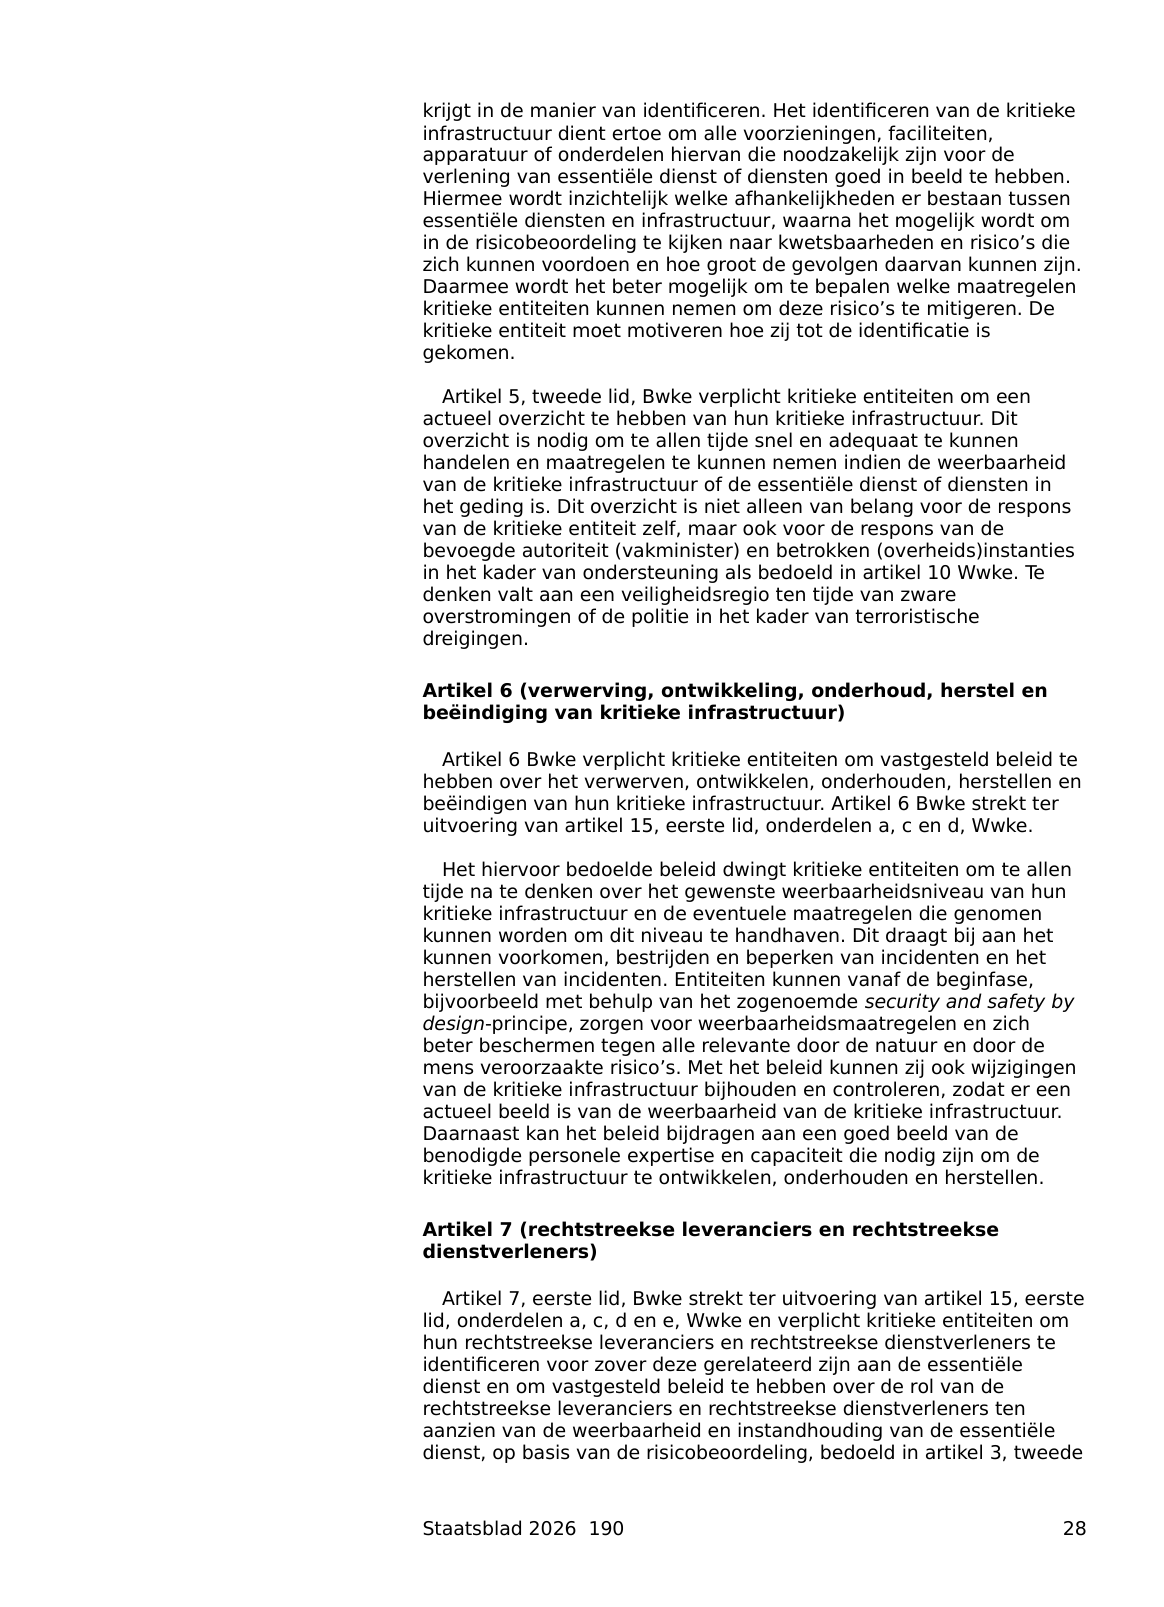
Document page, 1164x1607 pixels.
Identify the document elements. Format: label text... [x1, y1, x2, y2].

text Artikel 5, tweede lid, Bwke verplicht kritieke entiteiten om een actueel overzicht te hebben van hun kritieke infrastructuur. Dit overzicht is nodig om te allen tijde snel en adequaat te kunnen handelen en maatregelen te kunnen nemen indien de weerbaarheid van de kritieke infrastructuur of de essentiële dienst of diensten in het geding is. Dit overzicht is niet alleen van belang voor de respons van de kritieke entiteit zelf, maar ook voor de respons van de bevoegde autoriteit (vakminister) en betrokken (overheids)instanties in het kader van ondersteuning als bedoeld in artikel 10 Wwke. Te denken valt aan een veiligheidsregio ten tijde van zware overstromingen of de politie in het kader van terroristische dreigingen. [422, 386, 1087, 650]
subtitle Artikel 7 (rechtstreekse leveranciers en rechtstreekse dienstverleners) [422, 1219, 1087, 1263]
text Artikel 7, eerste lid, Bwke strekt ter uitvoering van artikel 15, eerste lid, onderdelen a, c, d en e, Wwke en verplicht kritieke entiteiten om hun rechtstreekse leveranciers en rechtstreekse dienstverleners te identificeren voor zover deze gerelateerd zijn aan de essentiële dienst en om vastgesteld beleid te hebben over de rol van de rechtstreekse leveranciers en rechtstreekse dienstverleners ten aanzien van de weerbaarheid en instandhouding van de essentiële dienst, op basis van de risicobeoordeling, bedoeld in artikel 3, tweede [422, 1288, 1087, 1464]
text Artikel 6 Bwke verplicht kritieke entiteiten om vastgesteld beleid te hebben over het verwerven, ontwikkelen, onderhouden, herstellen en beëindigen van hun kritieke infrastructuur. Artikel 6 Bwke strekt ter uitvoering van artikel 15, eerste lid, onderdelen a, c en d, Wwke. [422, 749, 1087, 837]
subtitle Artikel 6 (verwerving, ontwikkeling, onderhoud, herstel en beëindiging van kritieke infrastructuur) [422, 680, 1087, 724]
text krijgt in de manier van identificeren. Het identificeren van de kritieke infrastructuur dient ertoe om alle voorzieningen, faciliteiten, apparatuur of onderdelen hiervan die noodzakelijk zijn voor de verlening van essentiële dienst of diensten goed in beeld te hebben. Hiermee wordt inzichtelijk welke afhankelijkheden er bestaan tussen essentiële diensten en infrastructuur, waarna het mogelijk wordt om in de risicobeoordeling te kijken naar kwetsbaarheden en risico’s die zich kunnen voordoen en hoe groot de gevolgen daarvan kunnen zijn. Daarmee wordt het beter mogelijk om te bepalen welke maatregelen kritieke entiteiten kunnen nemen om deze risico’s te mitigeren. De kritieke entiteit moet motiveren hoe zij tot de identificatie is gekomen. [422, 100, 1087, 364]
text Het hiervoor bedoelde beleid dwingt kritieke entiteiten om te allen tijde na te denken over het gewenste weerbaarheidsniveau van hun kritieke infrastructuur en de eventuele maatregelen die genomen kunnen worden om dit niveau te handhaven. Dit draagt bij aan het kunnen voorkomen, bestrijden en beperken van incidenten en het herstellen van incidenten. Entiteiten kunnen vanaf de beginfase, bijvoorbeeld met behulp van het zogenoemde security and safety by design-principe, zorgen voor weerbaarheidsmaatregelen en zich beter beschermen tegen alle relevante door de natuur en door de mens veroorzaakte risico’s. Met het beleid kunnen zij ook wijzigingen van de kritieke infrastructuur bijhouden en controleren, zodat er een actueel beeld is van de weerbaarheid van de kritieke infrastructuur. Daarnaast kan het beleid bijdragen aan een goed beeld van de benodigde personele expertise en capaciteit die nodig zijn om de kritieke infrastructuur te ontwikkelen, onderhouden en herstellen. [422, 859, 1087, 1189]
